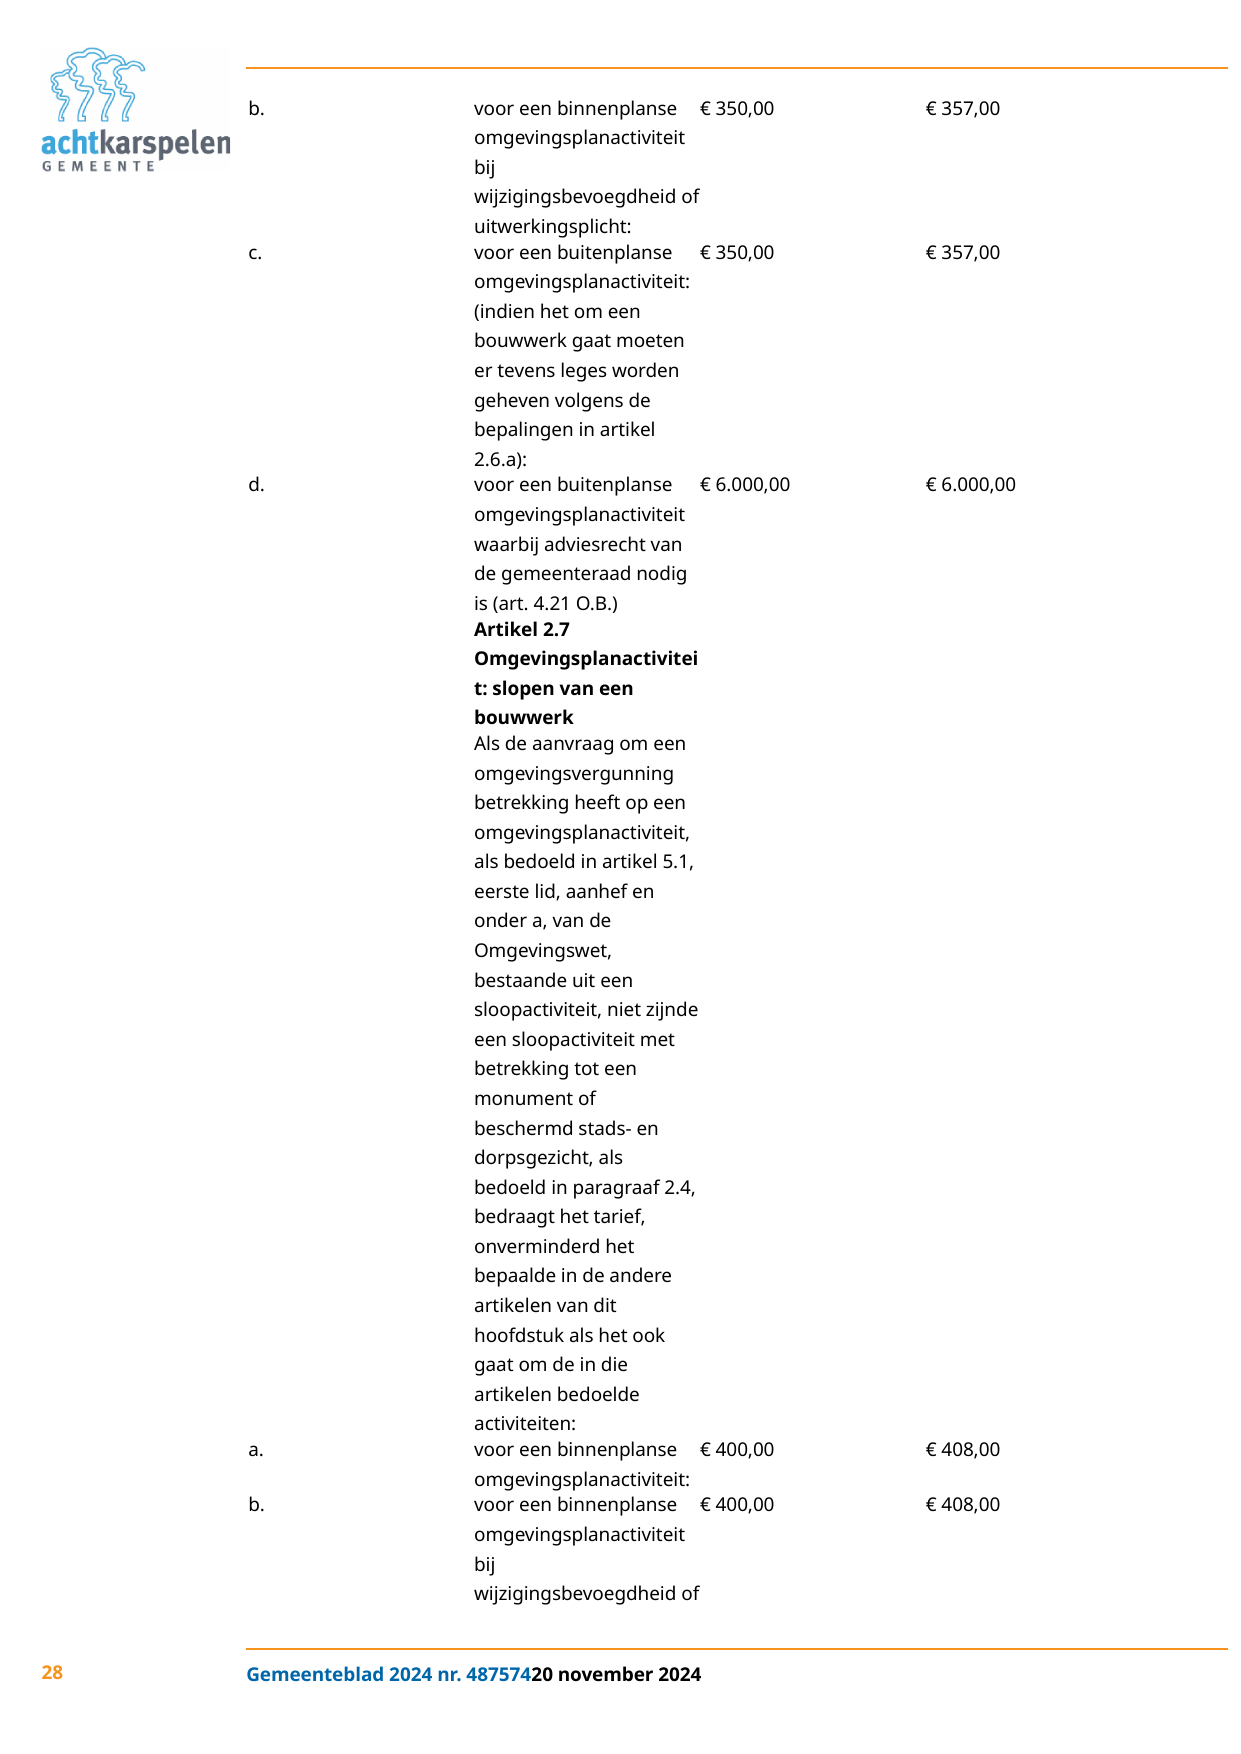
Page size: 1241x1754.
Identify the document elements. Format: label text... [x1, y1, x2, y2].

table_cell voor een buitenplanse omgevingsplanactiviteit waarbij adviesrecht van de gemeenteraad nodig is (art. 4.21 O.B.) [474, 472, 700, 616]
table_cell b. [248, 1492, 474, 1606]
table_cell € 357,00 [926, 239, 1152, 472]
table_cell Als de aanvraag om een omgevingsvergunning betrekking heeft op een omgevingsplanactiviteit, als bedoeld in artikel 5.1, eerste lid, aanhef en onder a, van de Omgevingswet, bestaande uit een sloopactiviteit, niet zijnde een sloopactiviteit met betrekking tot een monument of beschermd stads- en dorpsgezicht, als bedoeld in paragraaf 2.4, bedraagt het tarief, onverminderd het bepaalde in de andere artikelen van dit hoofdstuk als het ook gaat om de in die artikelen bedoelde activiteiten: [474, 730, 700, 1436]
table_cell voor een buitenplanse omgevingsplanactiviteit:(indien het om een bouwwerk gaat moeten er tevens leges worden geheven volgens de bepalingen in artikel 2.6.a): [474, 239, 700, 472]
table_cell voor een binnenplanse omgevingsplanactiviteit bij wijzigingsbevoegdheid of [474, 1492, 700, 1606]
table_cell [926, 730, 1152, 1436]
table_cell € 400,00 [700, 1492, 926, 1606]
table_cell voor een binnenplanse omgevingsplanactiviteit bij wijzigingsbevoegdheid of uitwerkingsplicht: [474, 95, 700, 239]
table_cell a. [248, 1436, 474, 1492]
table_cell b. [248, 95, 474, 239]
table_cell € 408,00 [926, 1492, 1152, 1606]
table_cell [248, 730, 474, 1436]
table_cell € 400,00 [700, 1436, 926, 1492]
table_cell d. [248, 472, 474, 616]
table_cell € 357,00 [926, 95, 1152, 239]
table_cell [700, 730, 926, 1436]
table_cell Artikel 2.7 Omgevingsplanactiviteit: slopen van een bouwwerk [474, 616, 700, 730]
picture [41, 47, 231, 172]
table_cell [926, 616, 1152, 730]
table_cell € 350,00 [700, 95, 926, 239]
table_cell € 350,00 [700, 239, 926, 472]
table_cell c. [248, 239, 474, 472]
table_cell € 408,00 [926, 1436, 1152, 1492]
table_cell € 6.000,00 [700, 472, 926, 616]
table_cell [248, 616, 474, 730]
table_cell [700, 616, 926, 730]
table_cell € 6.000,00 [926, 472, 1152, 616]
table_cell voor een binnenplanse omgevingsplanactiviteit: [474, 1436, 700, 1492]
